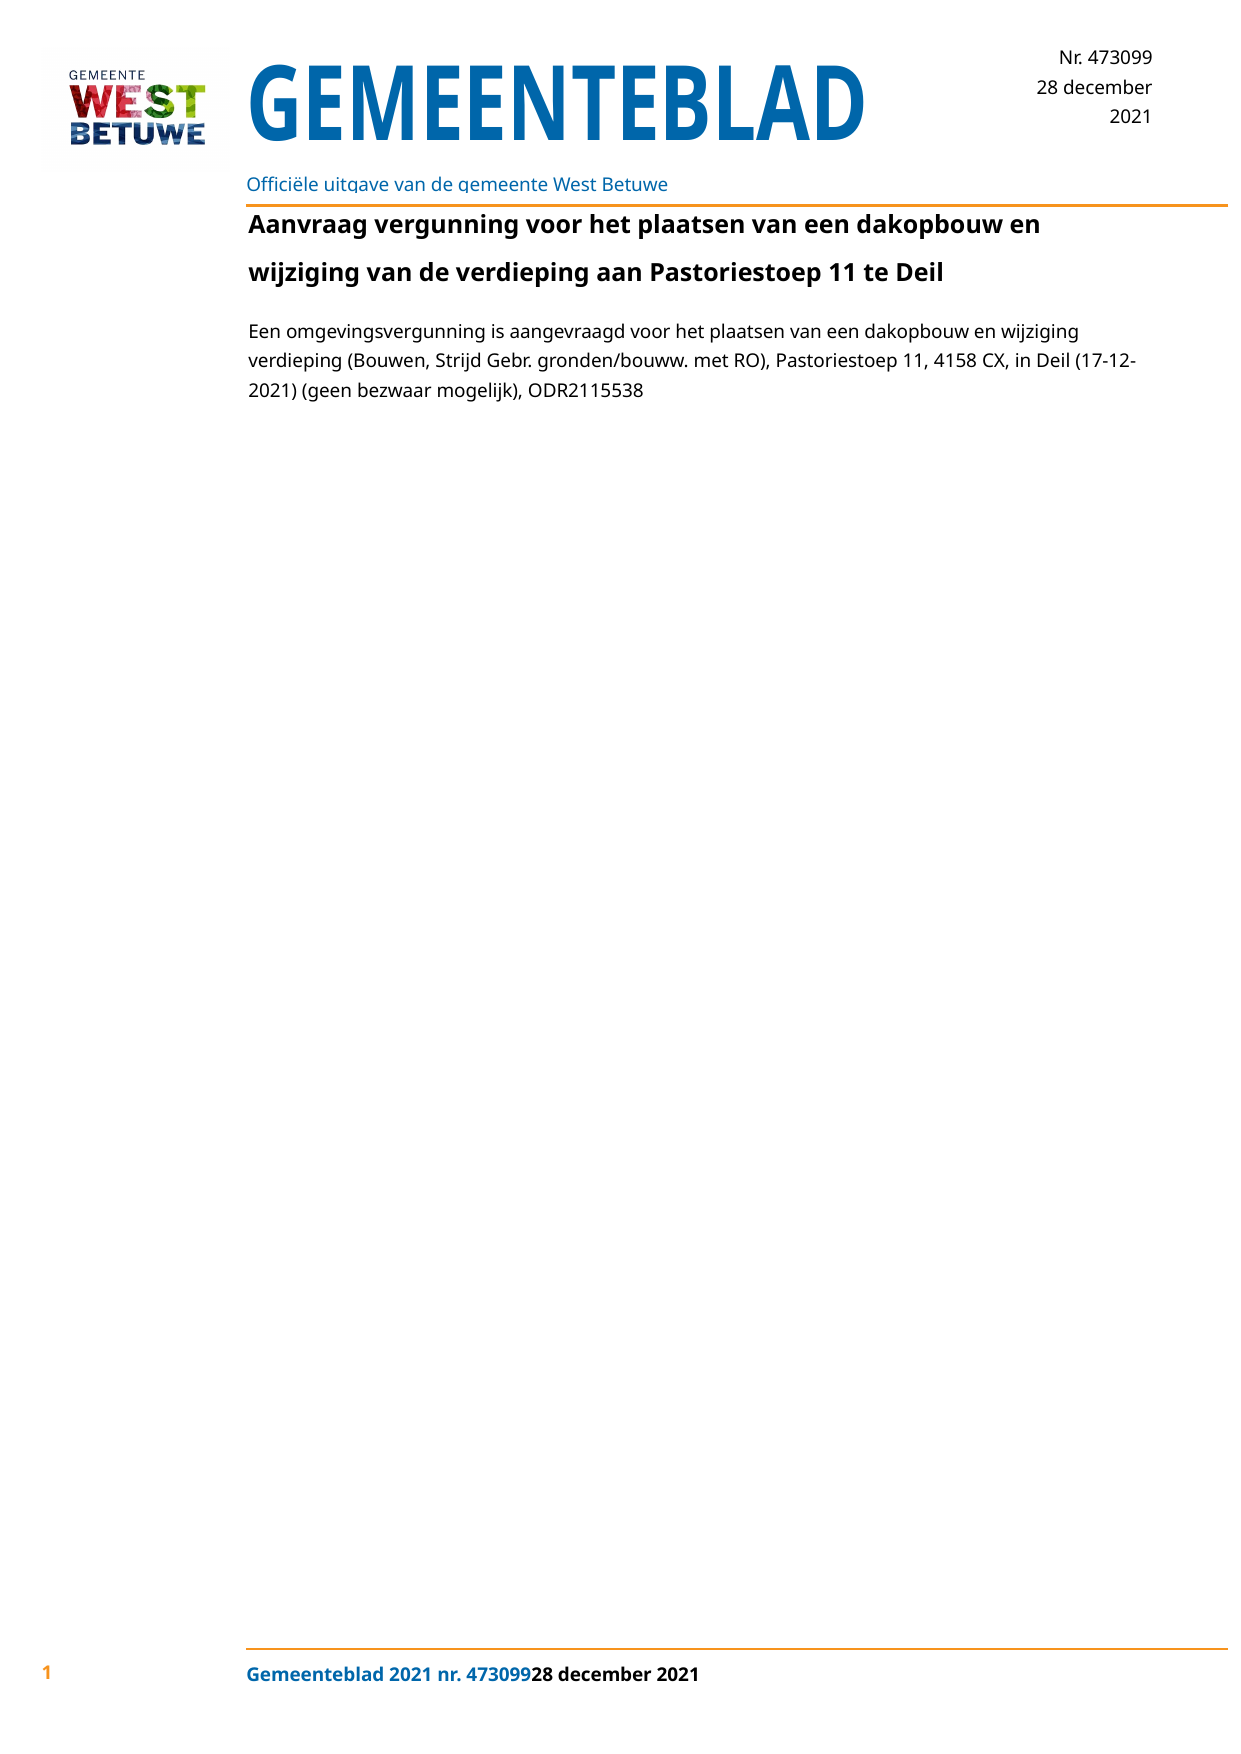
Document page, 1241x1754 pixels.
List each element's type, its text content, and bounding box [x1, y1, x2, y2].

text Aanvraag vergunning voor het plaatsen van een dakopbouw en wijziging van de verdieping aan Pastoriestoep 11 te Deil [248, 207, 1152, 288]
text Een omgevingsvergunning is aangevraagd voor het plaatsen van een dakopbouw en wijziging verdieping (Bouwen, Strijd Gebr. gronden/bouww. met RO), Pastoriestoep 11, 4158 CX, in Deil (17-12-2021) (geen bezwaar mogelijk), ODR2115538 [248, 318, 1152, 403]
picture [41, 47, 231, 172]
